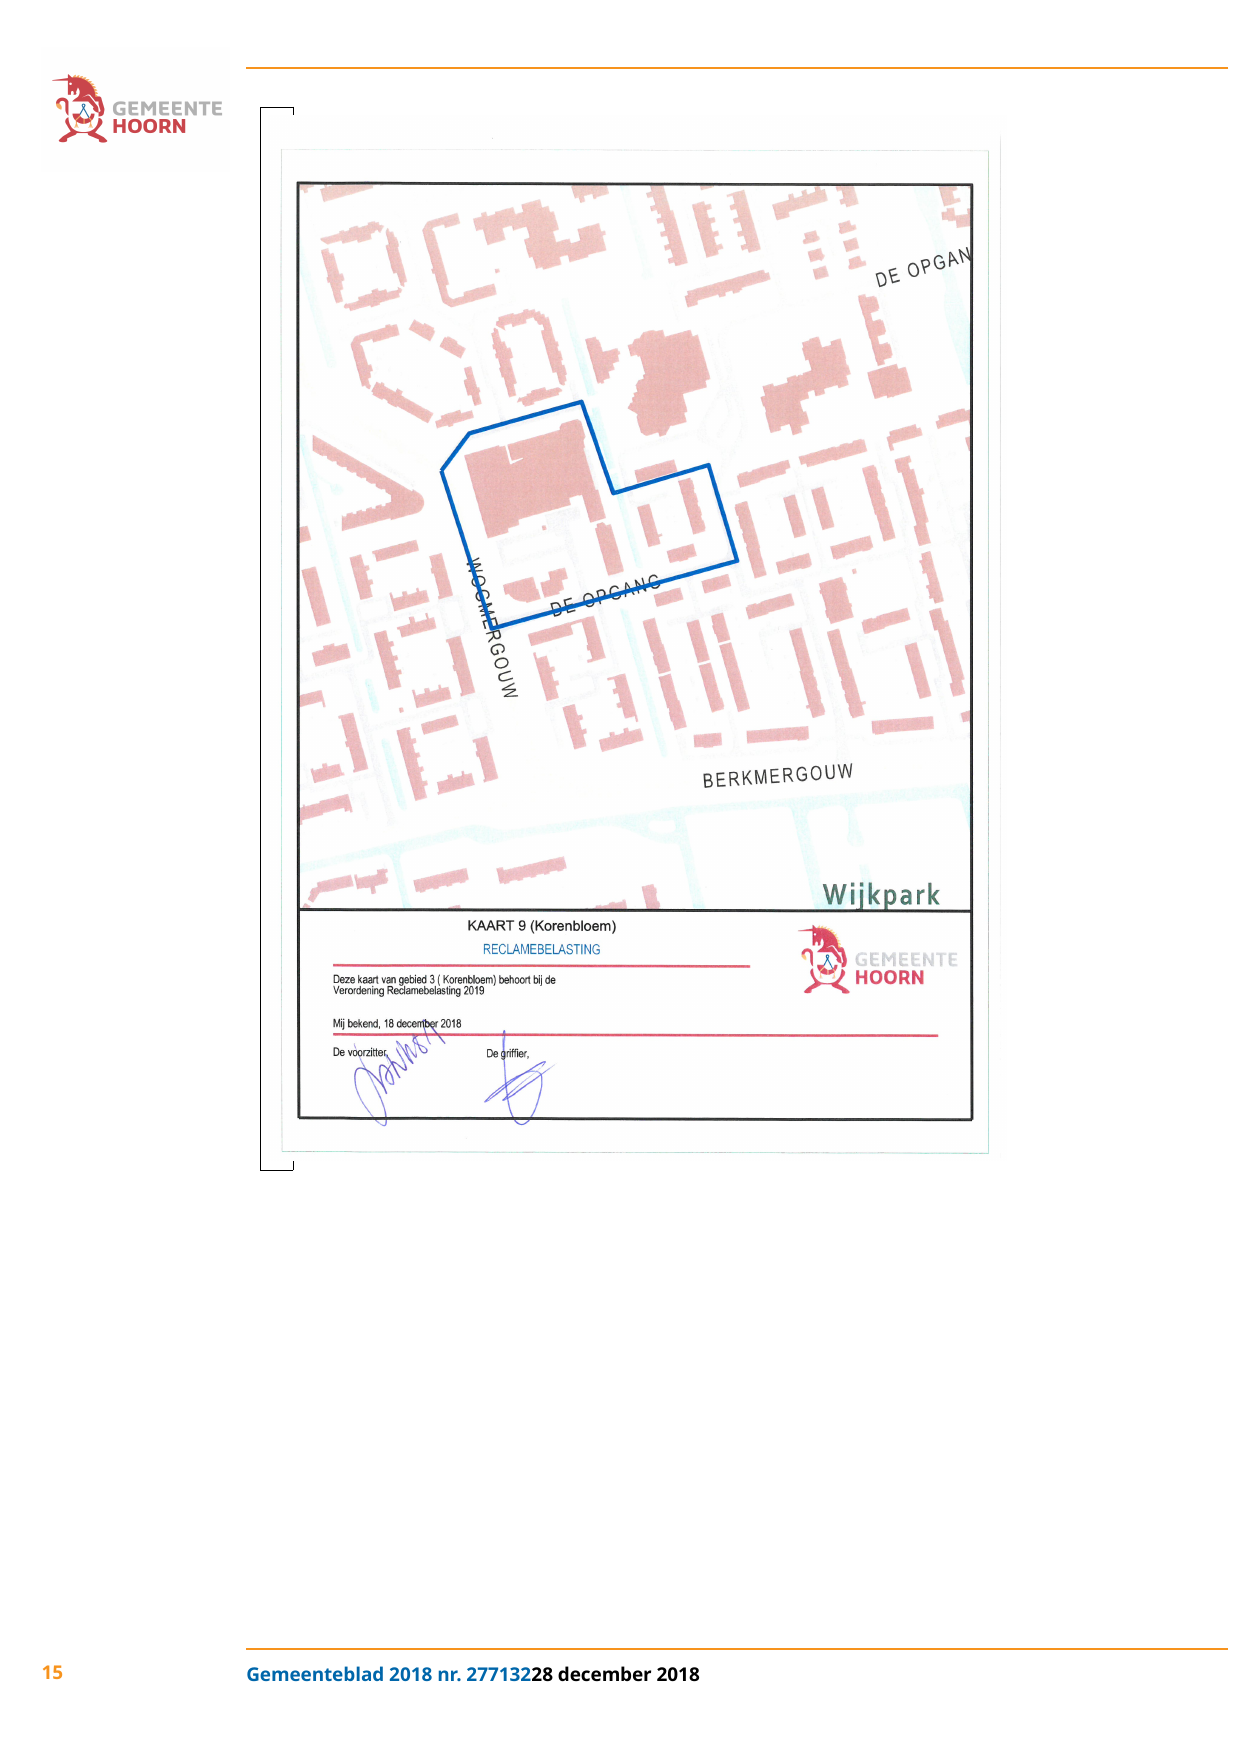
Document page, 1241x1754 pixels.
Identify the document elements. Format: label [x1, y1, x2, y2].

picture [41, 47, 231, 172]
picture [268, 115, 1008, 1161]
